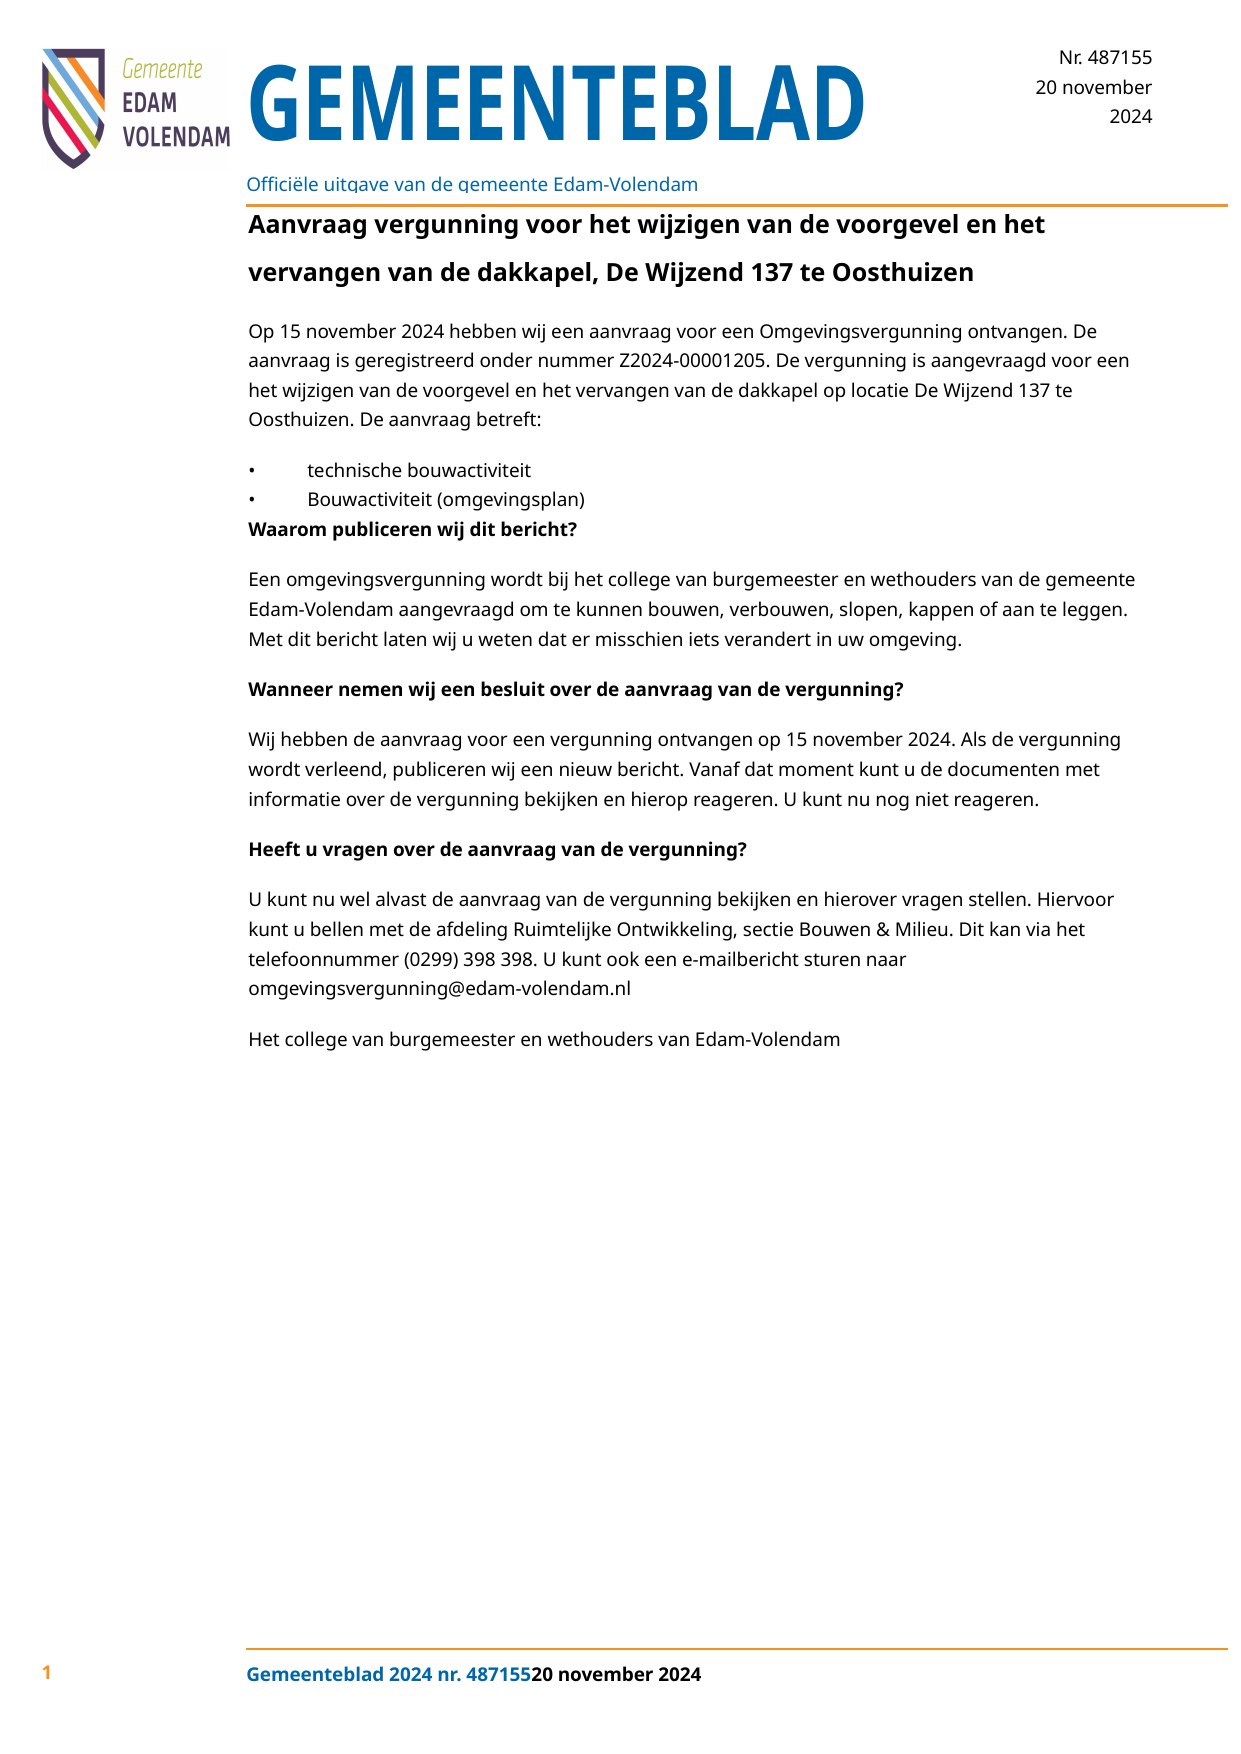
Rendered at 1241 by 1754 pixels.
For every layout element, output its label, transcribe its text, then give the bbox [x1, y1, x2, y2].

text Het college van burgemeester en wethouders van Edam-Volendam [248, 1026, 1152, 1052]
list Bouwactiviteit (omgevingsplan) [248, 487, 1152, 512]
text Waarom publiceren wij dit bericht? [248, 516, 1152, 542]
text Een omgevingsvergunning wordt bij het college van burgemeester en wethouders van de gemeente Edam-Volendam aangevraagd om te kunnen bouwen, verbouwen, slopen, kappen of aan te leggen. Met dit bericht laten wij u weten dat er misschien iets verandert in uw omgeving. [248, 567, 1152, 652]
list technische bouwactiviteit [248, 457, 1152, 483]
picture [41, 47, 231, 172]
text Wij hebben de aanvraag voor een vergunning ontvangen op 15 november 2024. Als de vergunning wordt verleend, publiceren wij een nieuw bericht. Vanaf dat moment kunt u de documenten met informatie over de vergunning bekijken en hierop reageren. U kunt nu nog niet reageren. [248, 727, 1152, 812]
text Aanvraag vergunning voor het wijzigen van de voorgevel en het vervangen van de dakkapel, De Wijzend 137 te Oosthuizen [248, 207, 1152, 288]
text Op 15 november 2024 hebben wij een aanvraag voor een Omgevingsvergunning ontvangen. De aanvraag is geregistreerd onder nummer Z2024-00001205. De vergunning is aangevraagd voor een het wijzigen van de voorgevel en het vervangen van de dakkapel op locatie De Wijzend 137 te Oosthuizen. De aanvraag betreft: [248, 318, 1152, 432]
text Wanneer nemen wij een besluit over de aanvraag van de vergunning? [248, 676, 1152, 702]
text Heeft u vragen over de aanvraag van de vergunning? [248, 836, 1152, 862]
text U kunt nu wel alvast de aanvraag van de vergunning bekijken en hierover vragen stellen. Hiervoor kunt u bellen met de afdeling Ruimtelijke Ontwikkeling, sectie Bouwen & Milieu. Dit kan via het telefoonnummer (0299) 398 398. U kunt ook een e-mailbericht sturen naar omgevingsvergunning@edam-volendam.nl [248, 887, 1152, 1001]
